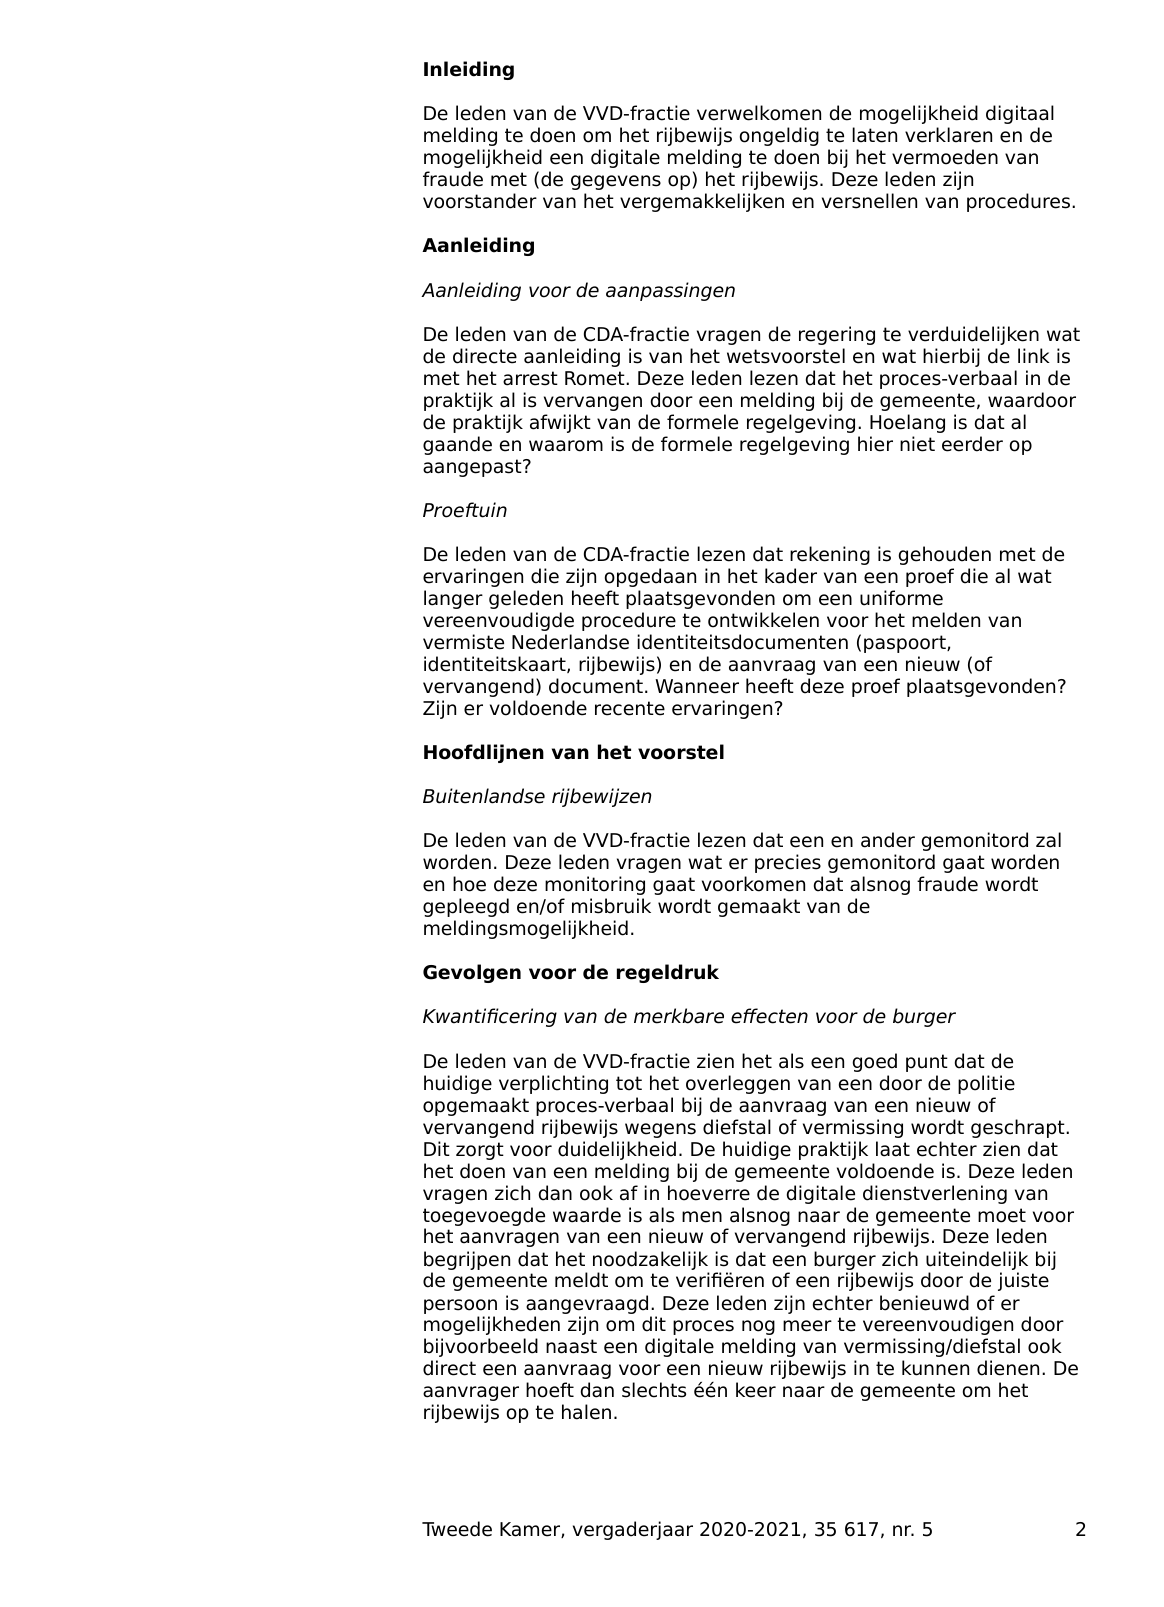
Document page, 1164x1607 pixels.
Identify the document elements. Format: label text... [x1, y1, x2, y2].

text De leden van de VVD-fractie verwelkomen de mogelijkheid digitaal melding te doen om het rijbewijs ongeldig te laten verklaren en de mogelijkheid een digitale melding te doen bij het vermoeden van fraude met (de gegevens op) het rijbewijs. Deze leden zijn voorstander van het vergemakkelijken en versnellen van procedures. [422, 103, 1087, 213]
subtitle Kwantificering van de merkbare effecten voor de burger [422, 1006, 1087, 1028]
subtitle Proeftuin [422, 500, 1087, 522]
text De leden van de VVD-fractie lezen dat een en ander gemonitord zal worden. Deze leden vragen wat er precies gemonitord gaat worden en hoe deze monitoring gaat voorkomen dat alsnog fraude wordt gepleegd en/of misbruik wordt gemaakt van de meldingsmogelijkheid. [422, 830, 1087, 940]
text De leden van de VVD-fractie zien het als een goed punt dat de huidige verplichting tot het overleggen van een door de politie opgemaakt proces-verbaal bij de aanvraag van een nieuw of vervangend rijbewijs wegens diefstal of vermissing wordt geschrapt. Dit zorgt voor duidelijkheid. De huidige praktijk laat echter zien dat het doen van een melding bij de gemeente voldoende is. Deze leden vragen zich dan ook af in hoeverre de digitale dienstverlening van toegevoegde waarde is als men alsnog naar de gemeente moet voor het aanvragen van een nieuw of vervangend rijbewijs. Deze leden begrijpen dat het noodzakelijk is dat een burger zich uiteindelijk bij de gemeente meldt om te verifiëren of een rijbewijs door de juiste persoon is aangevraagd. Deze leden zijn echter benieuwd of er mogelijkheden zijn om dit proces nog meer te vereenvoudigen door bijvoorbeeld naast een digitale melding van vermissing/diefstal ook direct een aanvraag voor een nieuw rijbewijs in te kunnen dienen. De aanvrager hoeft dan slechts één keer naar de gemeente om het rijbewijs op te halen. [422, 1051, 1087, 1424]
subtitle Inleiding [422, 59, 1087, 81]
text De leden van de CDA-fractie vragen de regering te verduidelijken wat de directe aanleiding is van het wetsvoorstel en wat hierbij de link is met het arrest Romet. Deze leden lezen dat het proces-verbaal in de praktijk al is vervangen door een melding bij de gemeente, waardoor de praktijk afwijkt van de formele regelgeving. Hoelang is dat al gaande en waarom is de formele regelgeving hier niet eerder op aangepast? [422, 324, 1087, 477]
subtitle Aanleiding [422, 235, 1087, 257]
subtitle Gevolgen voor de regeldruk [422, 962, 1087, 984]
subtitle Buitenlandse rijbewijzen [422, 786, 1087, 808]
text De leden van de CDA-fractie lezen dat rekening is gehouden met de ervaringen die zijn opgedaan in het kader van een proef die al wat langer geleden heeft plaatsgevonden om een uniforme vereenvoudigde procedure te ontwikkelen voor het melden van vermiste Nederlandse identiteitsdocumenten (paspoort, identiteitskaart, rijbewijs) en de aanvraag van een nieuw (of vervangend) document. Wanneer heeft deze proef plaatsgevonden? Zijn er voldoende recente ervaringen? [422, 544, 1087, 720]
subtitle Hoofdlijnen van het voorstel [422, 742, 1087, 764]
subtitle Aanleiding voor de aanpassingen [422, 279, 1087, 301]
